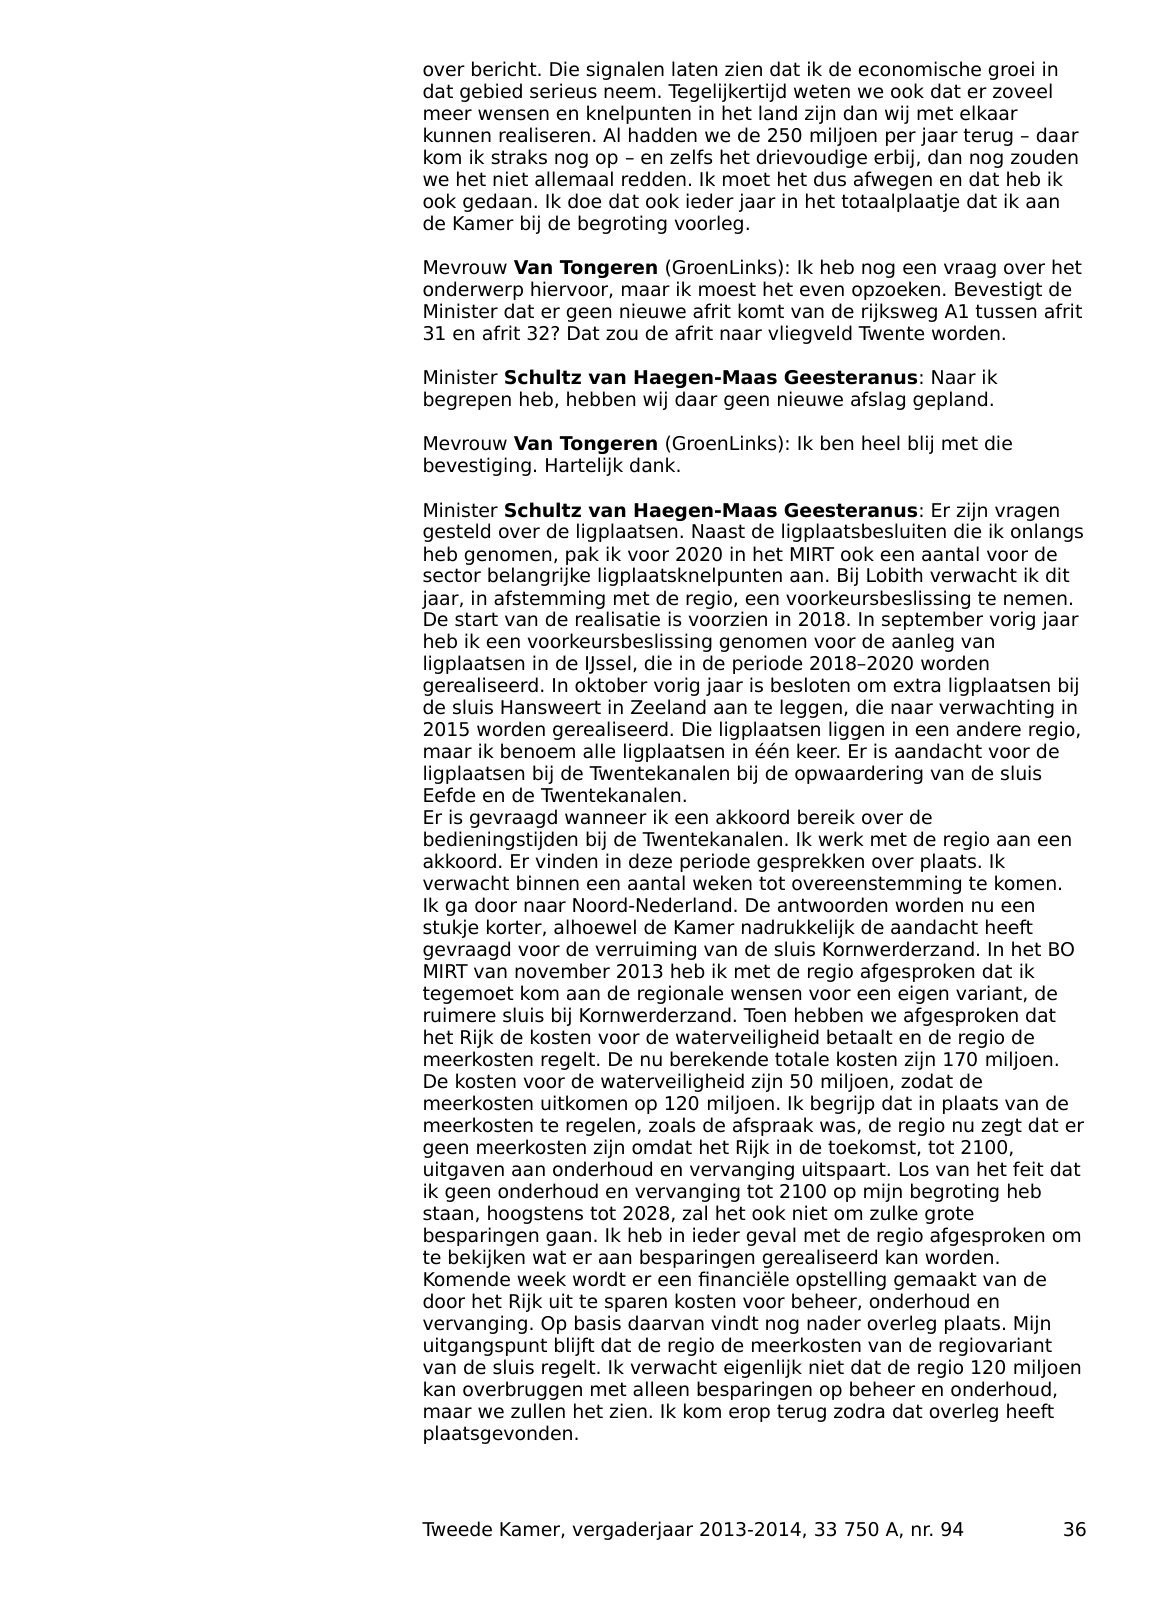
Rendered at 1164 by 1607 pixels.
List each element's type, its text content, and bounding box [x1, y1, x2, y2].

text Minister Schultz van Haegen-Maas Geesteranus: Naar ik begrepen heb, hebben wij daar geen nieuwe afslag gepland. [422, 367, 1087, 411]
text Mevrouw Van Tongeren (GroenLinks): Ik ben heel blij met die bevestiging. Hartelijk dank. [422, 433, 1087, 477]
text Er is gevraagd wanneer ik een akkoord bereik over de bedieningstijden bij de Twentekanalen. Ik werk met de regio aan een akkoord. Er vinden in deze periode gesprekken over plaats. Ik verwacht binnen een aantal weken tot overeenstemming te komen. [422, 807, 1087, 895]
text Minister Schultz van Haegen-Maas Geesteranus: Er zijn vragen gesteld over de ligplaatsen. Naast de ligplaatsbesluiten die ik onlangs heb genomen, pak ik voor 2020 in het MIRT ook een aantal voor de sector belangrijke ligplaatsknelpunten aan. Bij Lobith verwacht ik dit jaar, in afstemming met de regio, een voorkeursbeslissing te nemen. De start van de realisatie is voorzien in 2018. In september vorig jaar heb ik een voorkeursbeslissing genomen voor de aanleg van ligplaatsen in de IJssel, die in de periode 2018–2020 worden gerealiseerd. In oktober vorig jaar is besloten om extra ligplaatsen bij de sluis Hansweert in Zeeland aan te leggen, die naar verwachting in 2015 worden gerealiseerd. Die ligplaatsen liggen in een andere regio, maar ik benoem alle ligplaatsen in één keer. Er is aandacht voor de ligplaatsen bij de Twentekanalen bij de opwaardering van de sluis Eefde en de Twentekanalen. [422, 499, 1087, 807]
text Ik ga door naar Noord-Nederland. De antwoorden worden nu een stukje korter, alhoewel de Kamer nadrukkelijk de aandacht heeft gevraagd voor de verruiming van de sluis Kornwerderzand. In het BO MIRT van november 2013 heb ik met de regio afgesproken dat ik tegemoet kom aan de regionale wensen voor een eigen variant, de ruimere sluis bij Kornwerderzand. Toen hebben we afgesproken dat het Rijk de kosten voor de waterveiligheid betaalt en de regio de meerkosten regelt. De nu berekende totale kosten zijn 170 miljoen. De kosten voor de waterveiligheid zijn 50 miljoen, zodat de meerkosten uitkomen op 120 miljoen. Ik begrijp dat in plaats van de meerkosten te regelen, zoals de afspraak was, de regio nu zegt dat er geen meerkosten zijn omdat het Rijk in de toekomst, tot 2100, uitgaven aan onderhoud en vervanging uitspaart. Los van het feit dat ik geen onderhoud en vervanging tot 2100 op mijn begroting heb staan, hoogstens tot 2028, zal het ook niet om zulke grote besparingen gaan. Ik heb in ieder geval met de regio afgesproken om te bekijken wat er aan besparingen gerealiseerd kan worden. Komende week wordt er een financiële opstelling gemaakt van de door het Rijk uit te sparen kosten voor beheer, onderhoud en vervanging. Op basis daarvan vindt nog nader overleg plaats. Mijn uitgangspunt blijft dat de regio de meerkosten van de regiovariant van de sluis regelt. Ik verwacht eigenlijk niet dat de regio 120 miljoen kan overbruggen met alleen besparingen op beheer en onderhoud, maar we zullen het zien. Ik kom erop terug zodra dat overleg heeft plaatsgevonden. [422, 895, 1087, 1444]
text Mevrouw Van Tongeren (GroenLinks): Ik heb nog een vraag over het onderwerp hiervoor, maar ik moest het even opzoeken. Bevestigt de Minister dat er geen nieuwe afrit komt van de rijksweg A1 tussen afrit 31 en afrit 32? Dat zou de afrit naar vliegveld Twente worden. [422, 257, 1087, 345]
text over bericht. Die signalen laten zien dat ik de economische groei in dat gebied serieus neem. Tegelijkertijd weten we ook dat er zoveel meer wensen en knelpunten in het land zijn dan wij met elkaar kunnen realiseren. Al hadden we de 250 miljoen per jaar terug – daar kom ik straks nog op – en zelfs het drievoudige erbij, dan nog zouden we het niet allemaal redden. Ik moet het dus afwegen en dat heb ik ook gedaan. Ik doe dat ook ieder jaar in het totaalplaatje dat ik aan de Kamer bij de begroting voorleg. [422, 59, 1087, 235]
